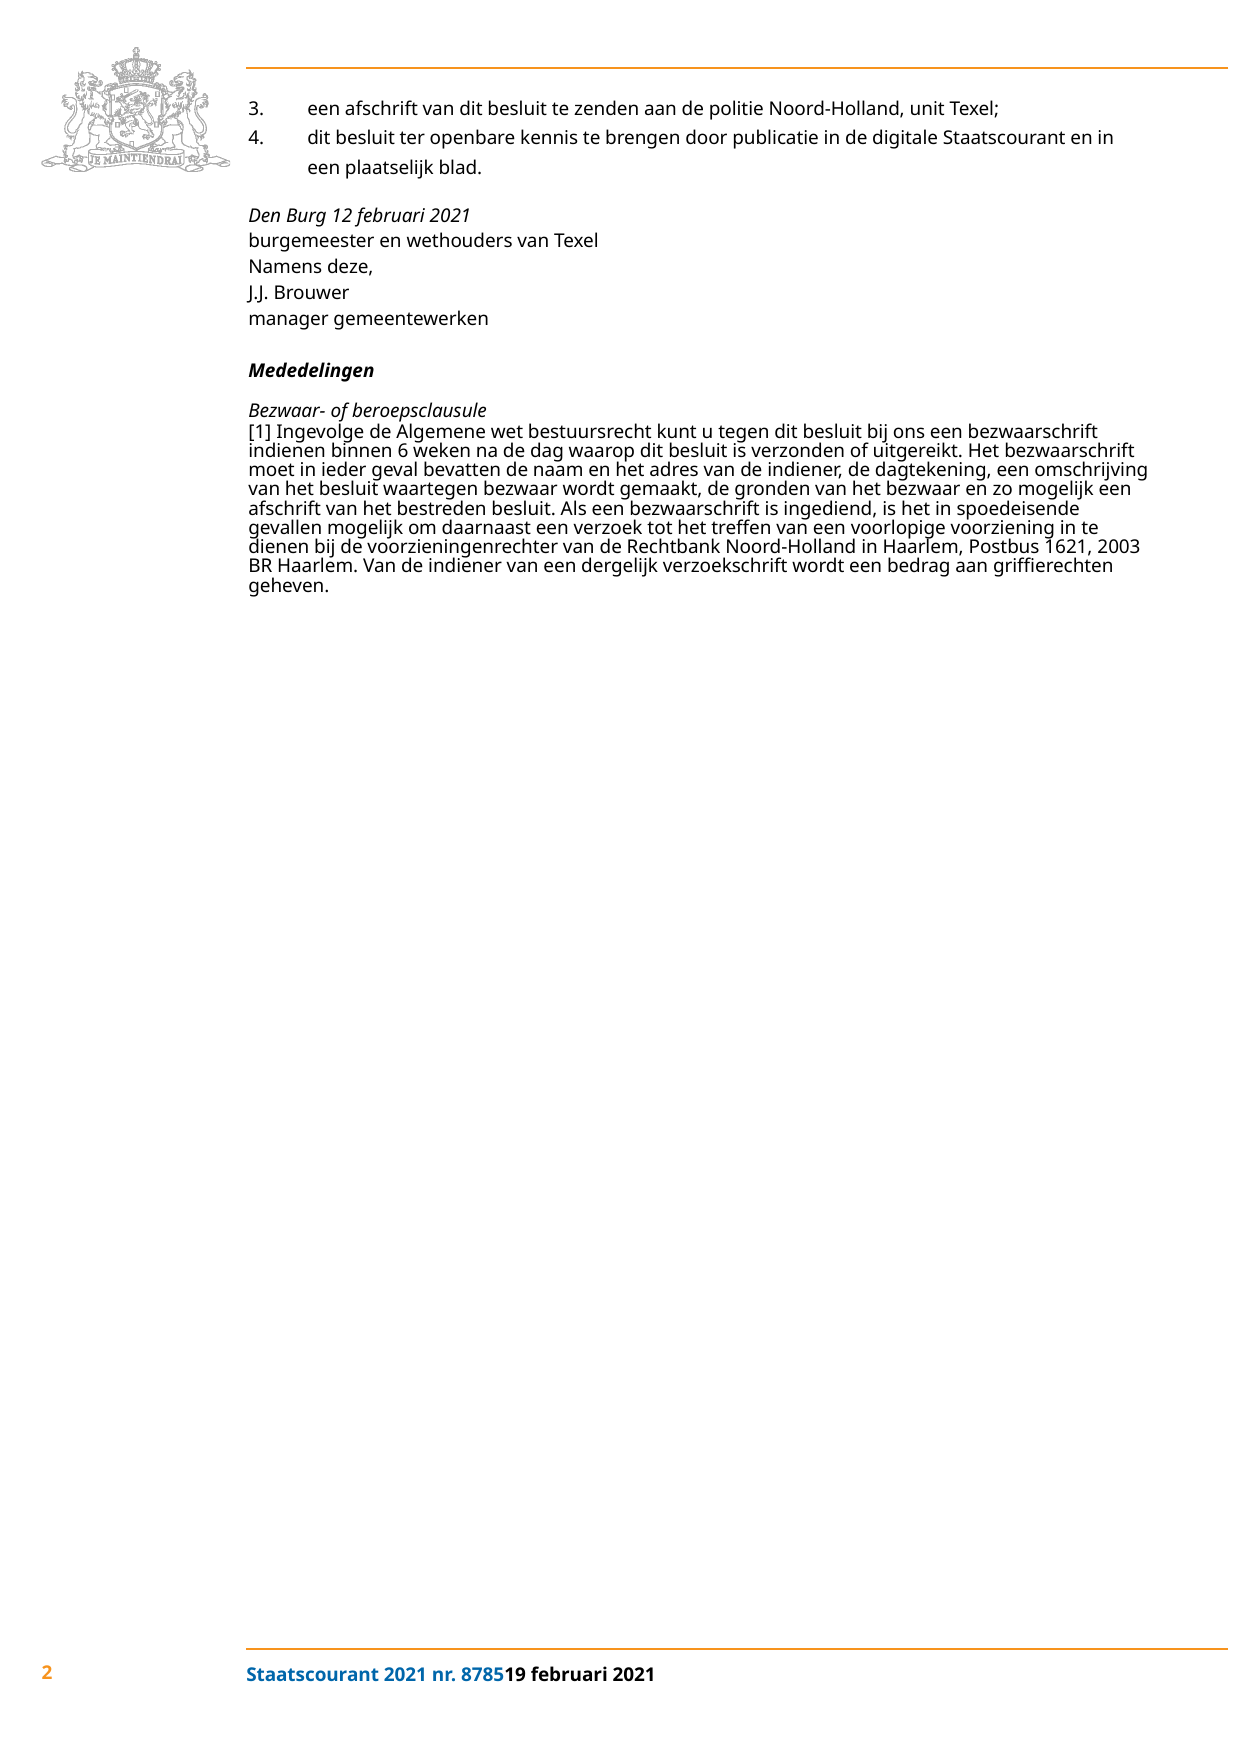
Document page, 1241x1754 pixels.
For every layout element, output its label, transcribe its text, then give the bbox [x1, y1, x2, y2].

text manager gemeentewerken [248, 305, 1152, 330]
text Bezwaar- of beroepsclausule [248, 397, 1152, 423]
text Den Burg 12 februari 2021 [248, 202, 1152, 227]
text J.J. Brouwer [248, 279, 1152, 305]
list dit besluit ter openbare kennis te brengen door publicatie in de digitale Staatscourant en in een plaatselijk blad. [248, 124, 1152, 180]
list een afschrift van dit besluit te zenden aan de politie Noord-Holland, unit Texel; [248, 95, 1152, 121]
picture [41, 47, 231, 172]
text Namens deze, [248, 253, 1152, 279]
text [1] Ingevolge de Algemene wet bestuursrecht kunt u tegen dit besluit bij ons een bezwaarschrift indienen binnen 6 weken na de dag waarop dit besluit is verzonden of uitgereikt. Het bezwaarschrift moet in ieder geval bevatten de naam en het adres van de indiener, de dagtekening, een omschrijving van het besluit waartegen bezwaar wordt gemaakt, de gronden van het bezwaar en zo mogelijk een afschrift van het bestreden besluit. Als een bezwaarschrift is ingediend, is het in spoedeisende gevallen mogelijk om daarnaast een verzoek tot het treffen van een voorlopige voorziening in te dienen bij de voorzieningenrechter van de Rechtbank Noord-Holland in Haarlem, Postbus 1621, 2003 BR Haarlem. Van de indiener van een dergelijk verzoekschrift wordt een bedrag aan griffierechten geheven. [248, 423, 1152, 596]
text burgemeester en wethouders van Texel [248, 227, 1152, 253]
text Mededelingen [248, 358, 1152, 383]
